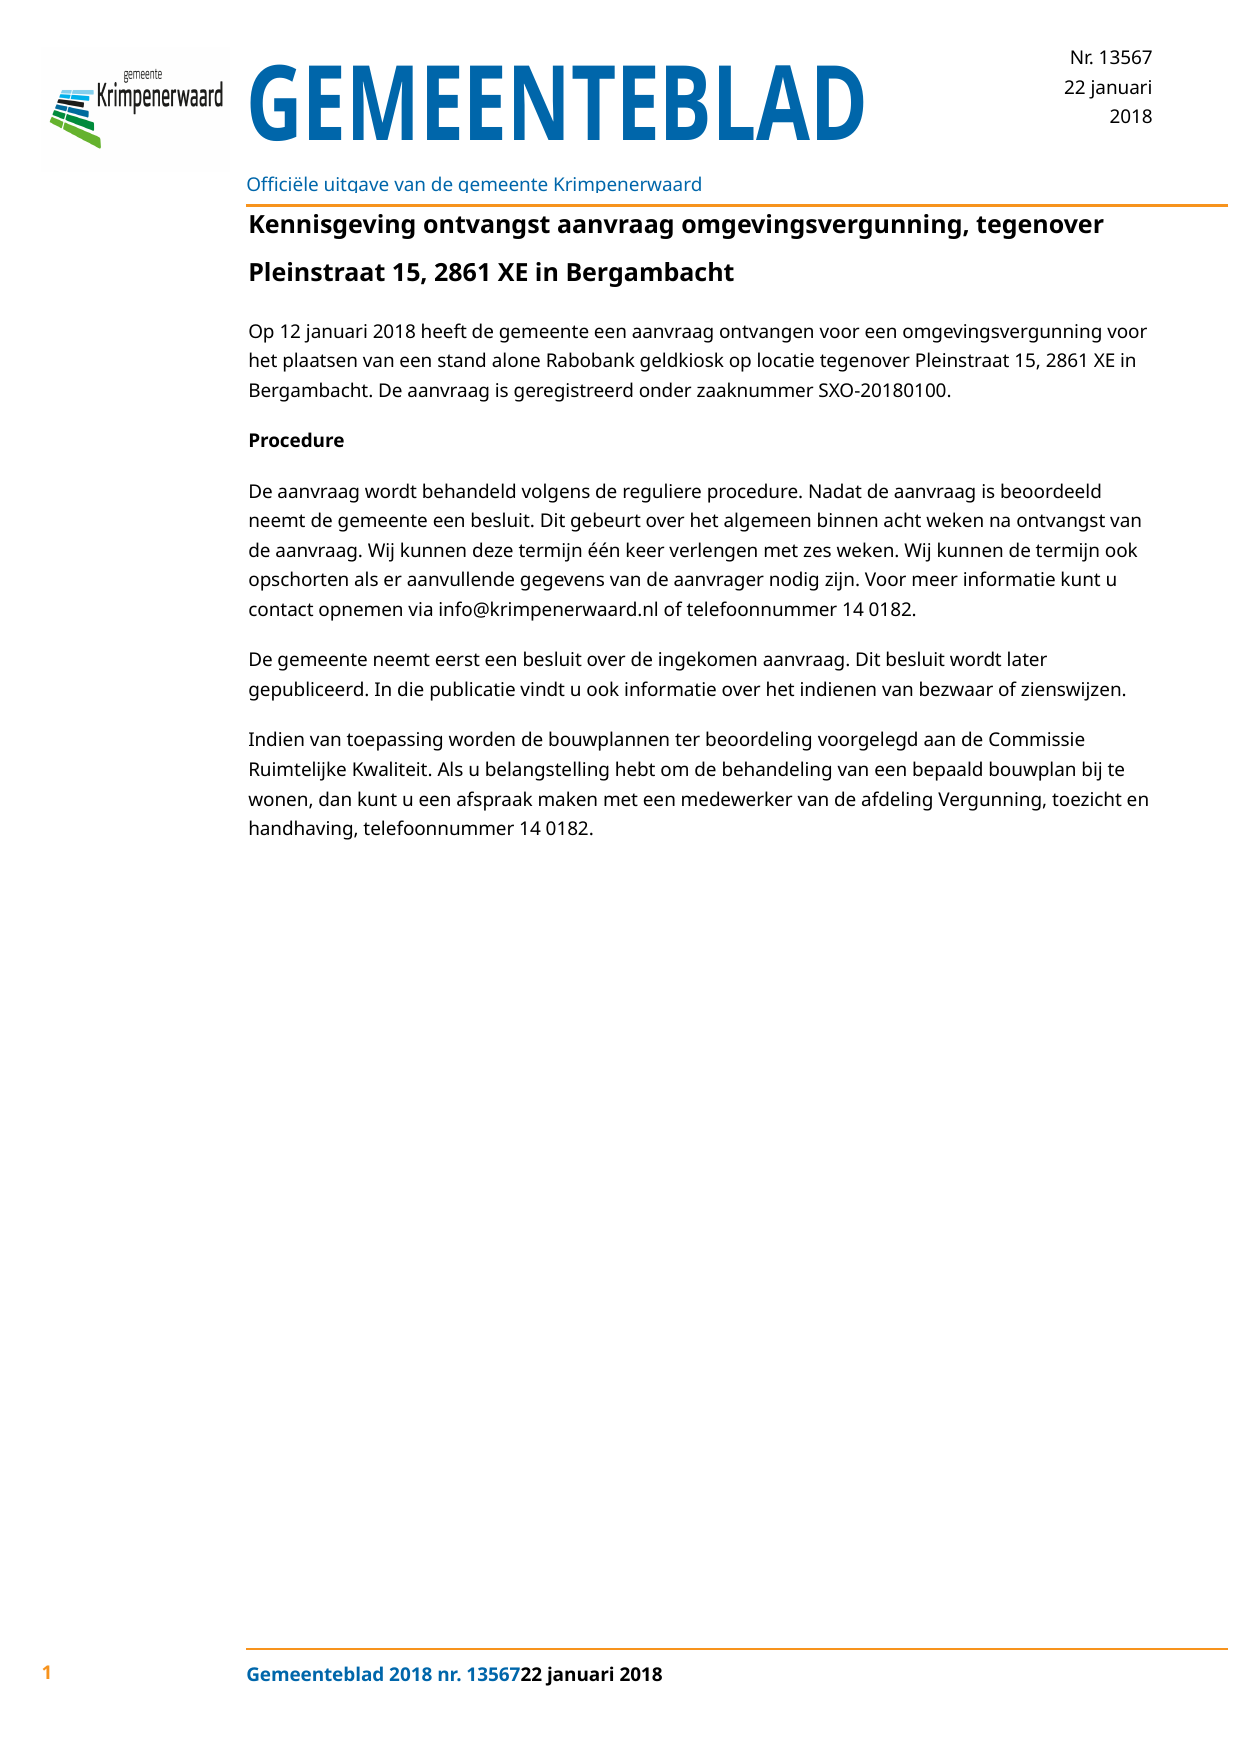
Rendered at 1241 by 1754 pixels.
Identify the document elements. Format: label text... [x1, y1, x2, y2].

text De gemeente neemt eerst een besluit over de ingekomen aanvraag. Dit besluit wordt later gepubliceerd. In die publicatie vindt u ook informatie over het indienen van bezwaar of zienswijzen. [248, 647, 1152, 702]
text Kennisgeving ontvangst aanvraag omgevingsvergunning, tegenover Pleinstraat 15, 2861 XE in Bergambacht [248, 207, 1152, 288]
text Op 12 januari 2018 heeft de gemeente een aanvraag ontvangen voor een omgevingsvergunning voor het plaatsen van een stand alone Rabobank geldkiosk op locatie tegenover Pleinstraat 15, 2861 XE in Bergambacht. De aanvraag is geregistreerd onder zaaknummer SXO-20180100. [248, 318, 1152, 403]
text De aanvraag wordt behandeld volgens de reguliere procedure. Nadat de aanvraag is beoordeeld neemt de gemeente een besluit. Dit gebeurt over het algemeen binnen acht weken na ontvangst van de aanvraag. Wij kunnen deze termijn één keer verlengen met zes weken. Wij kunnen de termijn ook opschorten als er aanvullende gegevens van de aanvrager nodig zijn. Voor meer informatie kunt u contact opnemen via info@krimpenerwaard.nl of telefoonnummer 14 0182. [248, 478, 1152, 622]
picture [41, 47, 231, 172]
text Indien van toepassing worden de bouwplannen ter beoordeling voorgelegd aan de Commissie Ruimtelijke Kwaliteit. Als u belangstelling hebt om de behandeling van een bepaald bouwplan bij te wonen, dan kunt u een afspraak maken met een medewerker van de afdeling Vergunning, toezicht en handhaving, telefoonnummer 14 0182. [248, 727, 1152, 841]
text Procedure [248, 427, 1152, 453]
